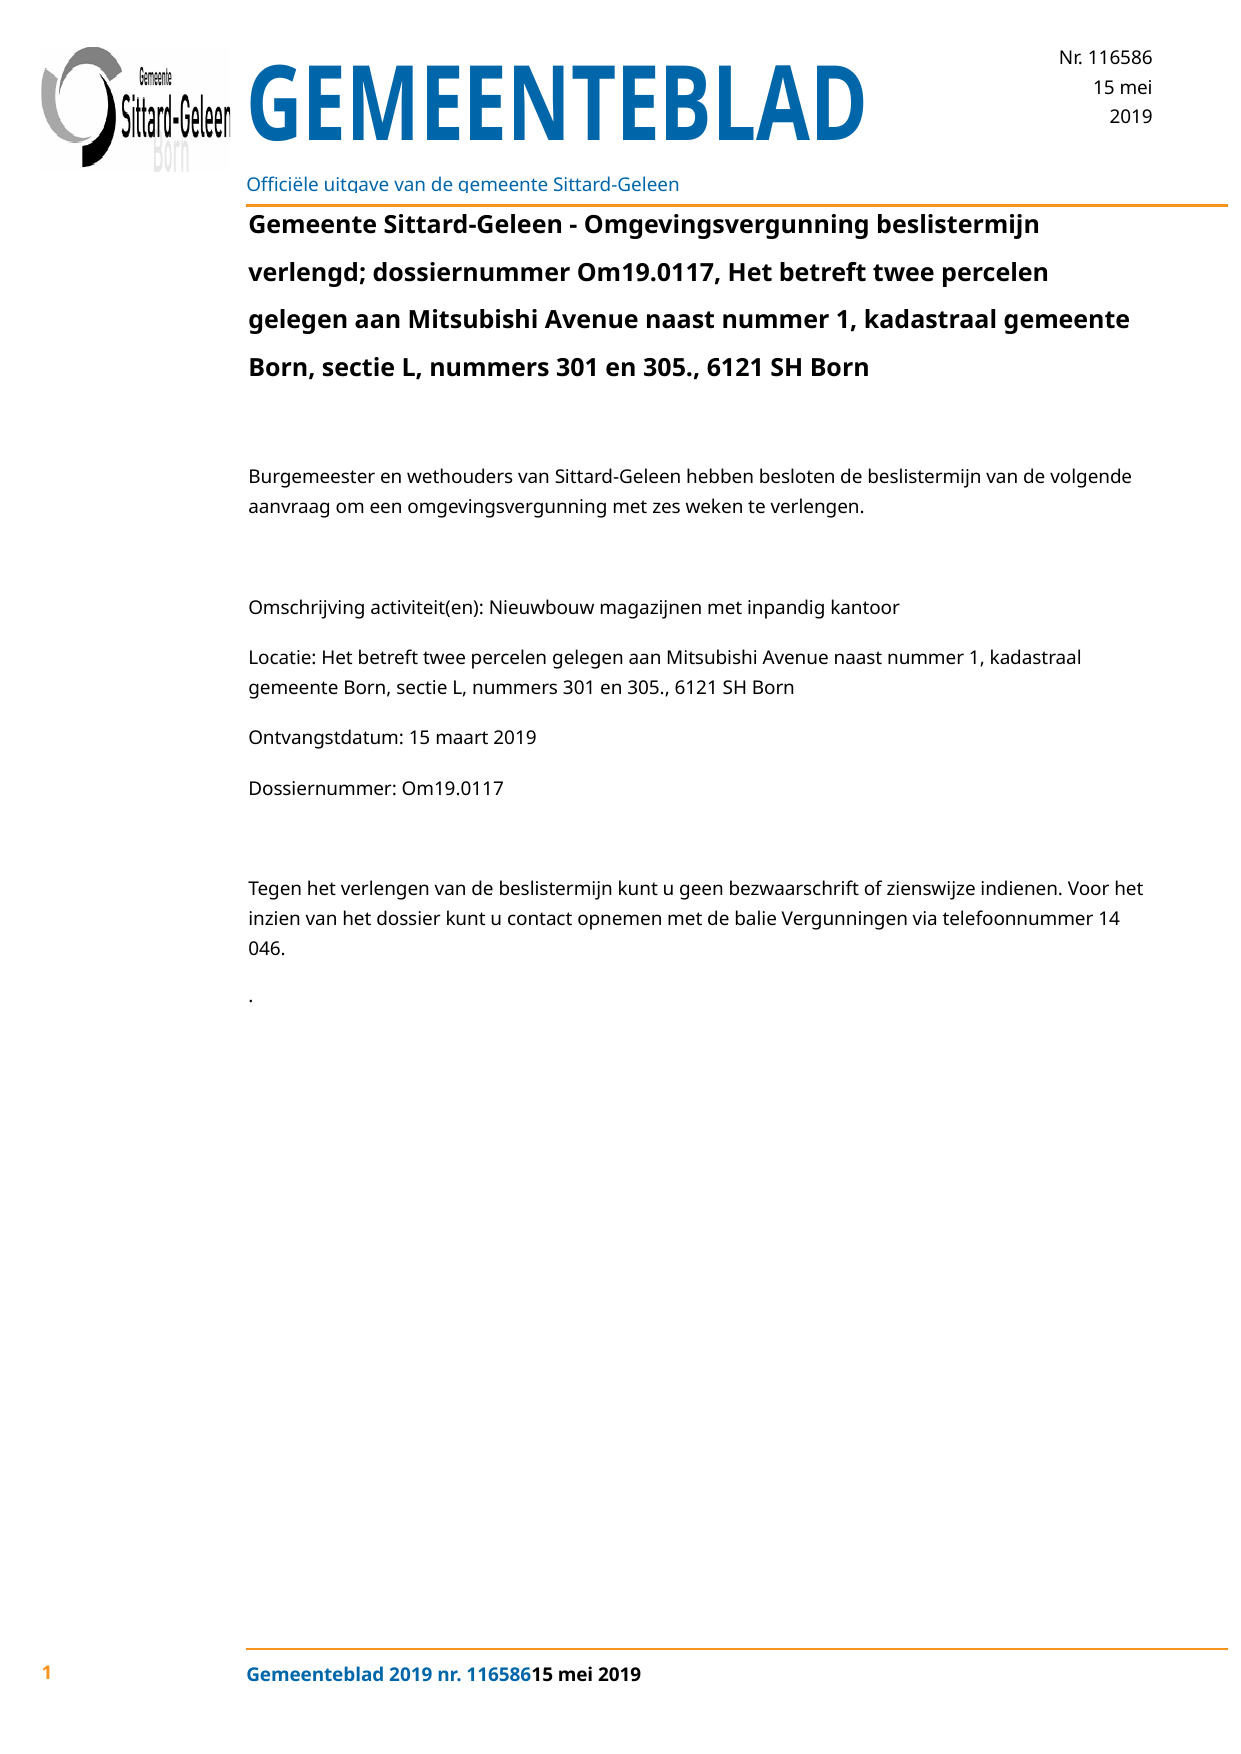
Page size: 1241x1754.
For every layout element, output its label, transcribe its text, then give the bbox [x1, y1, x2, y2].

picture [41, 47, 231, 172]
text Ontvangstdatum: 15 maart 2019 [248, 724, 1152, 750]
text Burgemeester en wethouders van Sittard-Geleen hebben besloten de beslistermijn van de volgende aanvraag om een omgevingsvergunning met zes weken te verlengen. [248, 463, 1152, 519]
text Locatie: Het betreft twee percelen gelegen aan Mitsubishi Avenue naast nummer 1, kadastraal gemeente Born, sectie L, nummers 301 en 305., 6121 SH Born [248, 644, 1152, 700]
text Tegen het verlengen van de beslistermijn kunt u geen bezwaarschrift of zienswijze indienen. Voor het inzien van het dossier kunt u contact opnemen met de balie Vergunningen via telefoonnummer 14 046. [248, 876, 1152, 961]
text Dossiernummer: Om19.0117 [248, 775, 1152, 801]
text Omschrijving activiteit(en): Nieuwbouw magazijnen met inpandig kantoor [248, 594, 1152, 620]
text . [248, 983, 1152, 1008]
text Gemeente Sittard-Geleen - Omgevingsvergunning beslistermijn verlengd; dossiernummer Om19.0117, Het betreft twee percelen gelegen aan Mitsubishi Avenue naast nummer 1, kadastraal gemeente Born, sectie L, nummers 301 en 305., 6121 SH Born [248, 207, 1152, 384]
